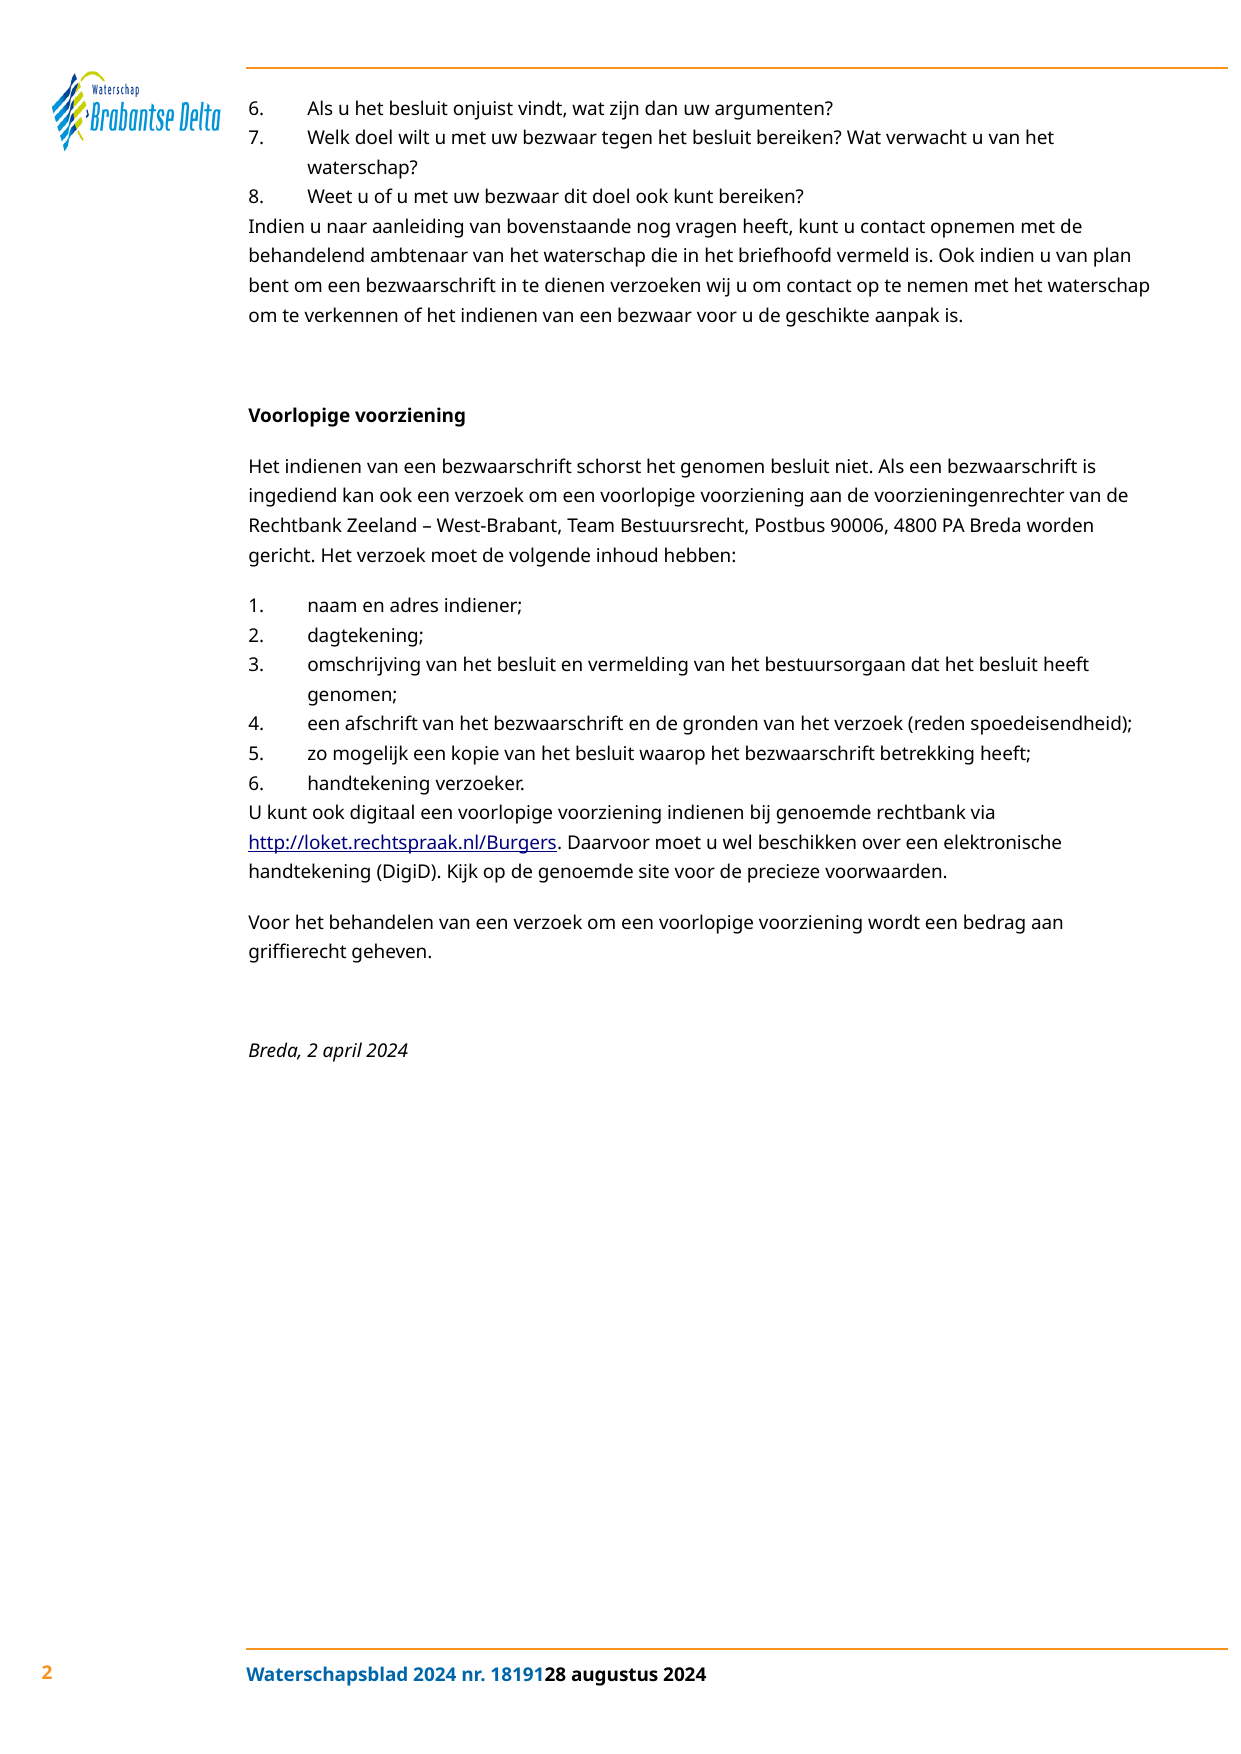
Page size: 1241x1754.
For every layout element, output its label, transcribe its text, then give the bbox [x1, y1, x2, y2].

list zo mogelijk een kopie van het besluit waarop het bezwaarschrift betrekking heeft; [248, 740, 1152, 766]
text Het indienen van een bezwaarschrift schorst het genomen besluit niet. Als een bezwaarschrift is ingediend kan ook een verzoek om een voorlopige voorziening aan de voorzieningenrechter van de Rechtbank Zeeland – West-Brabant, Team Bestuursrecht, Postbus 90006, 4800 PA Breda worden gericht. Het verzoek moet de volgende inhoud hebben: [248, 453, 1152, 568]
picture [41, 47, 231, 172]
text Voorlopige voorziening [248, 403, 1152, 428]
text Indien u naar aanleiding van bovenstaande nog vragen heeft, kunt u contact opnemen met de behandelend ambtenaar van het waterschap die in het briefhoofd vermeld is. Ook indien u van plan bent om een bezwaarschrift in te dienen verzoeken wij u om contact op te nemen met het waterschap om te verkennen of het indienen van een bezwaar voor u de geschikte aanpak is. [248, 213, 1152, 328]
list Als u het besluit onjuist vindt, wat zijn dan uw argumenten? [248, 95, 1152, 121]
list handtekening verzoeker. [248, 770, 1152, 796]
list dagtekening; [248, 622, 1152, 648]
list naam en adres indiener; [248, 592, 1152, 618]
text U kunt ook digitaal een voorlopige voorziening indienen bij genoemde rechtbank via http://loket.rechtspraak.nl/Burgers. Daarvoor moet u wel beschikken over een elektronische handtekening (DigiD). Kijk op de genoemde site voor de precieze voorwaarden. [248, 799, 1152, 884]
list Welk doel wilt u met uw bezwaar tegen het besluit bereiken? Wat verwacht u van het waterschap? [248, 124, 1152, 180]
text Voor het behandelen van een verzoek om een voorlopige voorziening wordt een bedrag aan griffierecht geheven. [248, 909, 1152, 964]
text Breda, 2 april 2024 [248, 1037, 1152, 1062]
list Weet u of u met uw bezwaar dit doel ook kunt bereiken? [248, 183, 1152, 209]
list een afschrift van het bezwaarschrift en de gronden van het verzoek (reden spoedeisendheid); [248, 711, 1152, 736]
list omschrijving van het besluit en vermelding van het bestuursorgaan dat het besluit heeft genomen; [248, 651, 1152, 707]
